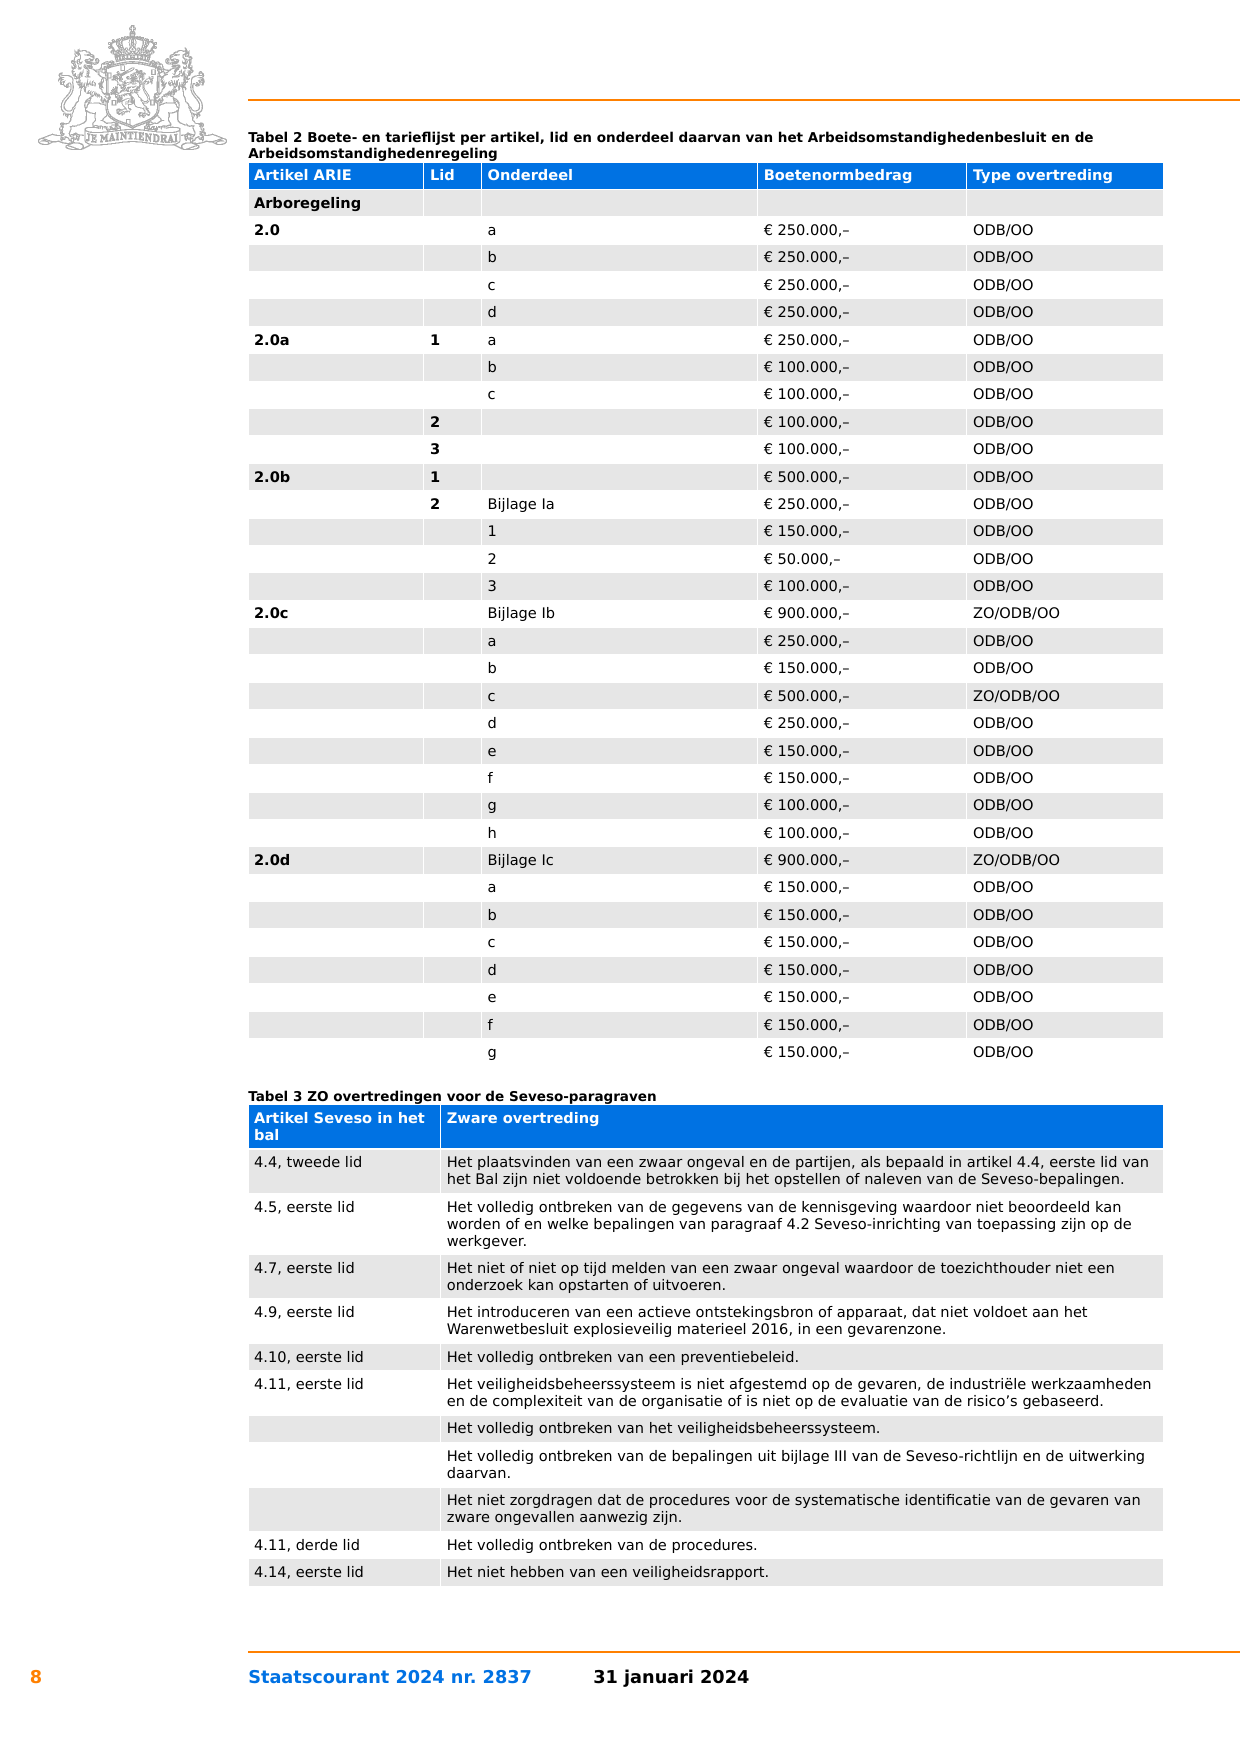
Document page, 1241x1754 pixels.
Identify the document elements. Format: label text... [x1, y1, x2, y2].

table_cell b [482, 902, 757, 928]
table_cell ODB/OO [967, 930, 1163, 956]
table_cell € 250.000,– [758, 299, 966, 326]
table_cell [424, 601, 481, 627]
table_cell [424, 628, 481, 654]
table_cell f [482, 765, 757, 791]
table_cell ODB/OO [967, 382, 1163, 408]
table_cell [249, 245, 423, 271]
table_cell Het volledig ontbreken van de gegevens van de kennisgeving waardoor niet beoordeeld kan worden of en welke bepalingen van paragraaf 4.2 Seveso-inrichting van toepassing zijn op de werkgever. [441, 1194, 1163, 1254]
table_cell ODB/OO [967, 1039, 1163, 1065]
table_cell Onderdeel [482, 163, 757, 189]
table_cell ODB/OO [967, 765, 1163, 791]
table_cell [249, 957, 423, 983]
table_cell [424, 382, 481, 408]
table_cell € 100.000,– [758, 382, 966, 408]
table_cell ODB/OO [967, 902, 1163, 928]
table_cell 2.0d [249, 847, 423, 874]
table_cell [424, 546, 481, 572]
table_cell g [482, 793, 757, 819]
table_cell ODB/OO [967, 628, 1163, 654]
table_cell € 150.000,– [758, 765, 966, 791]
table_cell [424, 765, 481, 791]
table_cell c [482, 930, 757, 956]
table_cell [249, 656, 423, 682]
table_cell [249, 820, 423, 846]
table_cell € 150.000,– [758, 738, 966, 764]
table_cell € 100.000,– [758, 409, 966, 435]
table_cell € 150.000,– [758, 1039, 966, 1065]
table_cell [249, 1039, 423, 1065]
table_cell Artikel Seveso in het bal [249, 1105, 440, 1148]
table_cell [482, 190, 757, 216]
picture [38, 25, 227, 150]
table_cell d [482, 957, 757, 983]
table_cell € 100.000,– [758, 436, 966, 463]
table_cell [424, 847, 481, 874]
table_cell 3 [482, 573, 757, 600]
table_cell ZO/ODB/OO [967, 683, 1163, 709]
table_cell [424, 217, 481, 243]
table_cell 3 [424, 436, 481, 463]
table_cell Het volledig ontbreken van de bepalingen uit bijlage III van de Seveso-richtlijn en de uitwerking daarvan. [441, 1443, 1163, 1486]
table_cell [424, 957, 481, 983]
table_cell [482, 409, 757, 435]
table_cell € 150.000,– [758, 656, 966, 682]
table_cell € 150.000,– [758, 875, 966, 901]
table_cell ODB/OO [967, 436, 1163, 463]
table_cell 4.5, eerste lid [249, 1194, 440, 1254]
table_cell 1 [424, 464, 481, 490]
table_cell [249, 299, 423, 326]
table_cell [249, 628, 423, 654]
table_cell g [482, 1039, 757, 1065]
table_cell € 250.000,– [758, 217, 966, 243]
table_cell € 150.000,– [758, 930, 966, 956]
table_cell Zware overtreding [441, 1105, 1163, 1148]
table_cell Het niet of niet op tijd melden van een zwaar ongeval waardoor de toezichthouder niet een onderzoek kan opstarten of uitvoeren. [441, 1255, 1163, 1298]
table_cell [424, 683, 481, 709]
table_cell Het volledig ontbreken van het veiligheidsbeheerssysteem. [441, 1416, 1163, 1442]
table_cell ODB/OO [967, 573, 1163, 600]
table_cell € 150.000,– [758, 902, 966, 928]
table_cell ZO/ODB/OO [967, 847, 1163, 874]
table_cell ODB/OO [967, 272, 1163, 298]
table_cell 2.0 [249, 217, 423, 243]
table_cell € 250.000,– [758, 628, 966, 654]
table_cell [424, 1039, 481, 1065]
table_cell 4.10, eerste lid [249, 1344, 440, 1370]
table_cell Het niet hebben van een veiligheidsrapport. [441, 1559, 1163, 1586]
table_cell [249, 875, 423, 901]
table_cell [249, 902, 423, 928]
table_cell € 900.000,– [758, 601, 966, 627]
table_cell 1 [424, 327, 481, 353]
table_cell € 100.000,– [758, 354, 966, 381]
table_cell e [482, 738, 757, 764]
table_cell a [482, 875, 757, 901]
table_cell c [482, 382, 757, 408]
table_cell [249, 1416, 440, 1442]
table_cell [424, 793, 481, 819]
table_cell ODB/OO [967, 245, 1163, 271]
table_cell € 250.000,– [758, 710, 966, 737]
table_cell f [482, 1012, 757, 1038]
table_cell b [482, 354, 757, 381]
table_cell [249, 683, 423, 709]
table_cell e [482, 984, 757, 1011]
table_cell c [482, 683, 757, 709]
table_cell ODB/OO [967, 519, 1163, 545]
table_cell 2.0a [249, 327, 423, 353]
table_cell ODB/OO [967, 656, 1163, 682]
table_cell ODB/OO [967, 1012, 1163, 1038]
table_cell [249, 984, 423, 1011]
table_cell € 150.000,– [758, 519, 966, 545]
table_cell Boetenormbedrag [758, 163, 966, 189]
table_header Tabel 2 Boete- en tarieflijst per artikel, lid en onderdeel daarvan van het Arbeidsomstandighedenbesluit en de Arbeidsomstandighedenregeling [248, 130, 1163, 161]
table_cell d [482, 710, 757, 737]
table_cell € 150.000,– [758, 957, 966, 983]
table_cell ODB/OO [967, 875, 1163, 901]
table_cell [249, 573, 423, 600]
table_cell h [482, 820, 757, 846]
table_cell [424, 1012, 481, 1038]
table_cell [424, 519, 481, 545]
table_cell 2 [424, 491, 481, 517]
table_cell [424, 245, 481, 271]
table_cell [249, 409, 423, 435]
table_cell € 100.000,– [758, 573, 966, 600]
table_cell [424, 875, 481, 901]
table_cell Arboregeling [249, 190, 423, 216]
table_cell € 50.000,– [758, 546, 966, 572]
table_cell ODB/OO [967, 710, 1163, 737]
table_cell ODB/OO [967, 464, 1163, 490]
table_cell [424, 984, 481, 1011]
table_cell 4.11, derde lid [249, 1532, 440, 1558]
table_cell Het introduceren van een actieve ontstekingsbron of apparaat, dat niet voldoet aan het Warenwetbesluit explosieveilig materieel 2016, in een gevarenzone. [441, 1300, 1163, 1343]
table_cell [424, 354, 481, 381]
table_cell [758, 190, 966, 216]
table_cell € 500.000,– [758, 464, 966, 490]
table_cell [249, 519, 423, 545]
table_cell ODB/OO [967, 327, 1163, 353]
table_cell [249, 1443, 440, 1486]
table_cell [249, 354, 423, 381]
table_cell € 500.000,– [758, 683, 966, 709]
table_cell [424, 820, 481, 846]
table_cell [424, 272, 481, 298]
table_cell Lid [424, 163, 481, 189]
table_cell ODB/OO [967, 957, 1163, 983]
table_cell [249, 765, 423, 791]
table_cell [424, 190, 481, 216]
table_cell € 150.000,– [758, 984, 966, 1011]
table_cell [967, 190, 1163, 216]
table_header Tabel 3 ZO overtredingen voor de Seveso-paragraven [248, 1088, 1163, 1104]
table_cell a [482, 217, 757, 243]
table_cell Bijlage Ib [482, 601, 757, 627]
table_cell [249, 793, 423, 819]
table_cell [249, 710, 423, 737]
table_cell € 900.000,– [758, 847, 966, 874]
table_cell [249, 382, 423, 408]
table_cell 4.4, tweede lid [249, 1150, 440, 1193]
table_cell € 100.000,– [758, 793, 966, 819]
table_cell € 150.000,– [758, 1012, 966, 1038]
table_cell € 250.000,– [758, 272, 966, 298]
table_cell [482, 464, 757, 490]
table_cell ODB/OO [967, 820, 1163, 846]
table_cell ODB/OO [967, 217, 1163, 243]
table_cell a [482, 327, 757, 353]
table_cell Het veiligheidsbeheerssysteem is niet afgestemd op de gevaren, de industriële werkzaamheden en de complexiteit van de organisatie of is niet op de evaluatie van de risico’s gebaseerd. [441, 1371, 1163, 1415]
table_cell [249, 436, 423, 463]
table_cell 4.14, eerste lid [249, 1559, 440, 1586]
table_cell [249, 738, 423, 764]
table_cell 4.11, eerste lid [249, 1371, 440, 1415]
table_cell € 250.000,– [758, 245, 966, 271]
table_cell ODB/OO [967, 793, 1163, 819]
table_cell 4.9, eerste lid [249, 1300, 440, 1343]
table_cell € 250.000,– [758, 327, 966, 353]
table_cell a [482, 628, 757, 654]
table_cell b [482, 245, 757, 271]
table_cell ODB/OO [967, 491, 1163, 517]
table_cell ODB/OO [967, 546, 1163, 572]
table_cell Het volledig ontbreken van de procedures. [441, 1532, 1163, 1558]
table_cell 1 [482, 519, 757, 545]
table_cell [424, 299, 481, 326]
table_cell Het plaatsvinden van een zwaar ongeval en de partijen, als bepaald in artikel 4.4, eerste lid van het Bal zijn niet voldoende betrokken bij het opstellen of naleven van de Seveso-bepalingen. [441, 1150, 1163, 1193]
table_cell Artikel ARIE [249, 163, 423, 189]
table_cell c [482, 272, 757, 298]
table_cell [249, 930, 423, 956]
table_cell ODB/OO [967, 984, 1163, 1011]
table_cell Het volledig ontbreken van een preventiebeleid. [441, 1344, 1163, 1370]
table_cell Het niet zorgdragen dat de procedures voor de systematische identificatie van de gevaren van zware ongevallen aanwezig zijn. [441, 1488, 1163, 1531]
table_cell [249, 1488, 440, 1531]
table_cell ODB/OO [967, 738, 1163, 764]
table_cell ODB/OO [967, 299, 1163, 326]
table_cell b [482, 656, 757, 682]
table_cell [482, 436, 757, 463]
table_cell [424, 930, 481, 956]
table_cell 2.0b [249, 464, 423, 490]
table_cell [249, 1012, 423, 1038]
table_cell Bijlage Ic [482, 847, 757, 874]
table_cell 2 [424, 409, 481, 435]
table_cell € 250.000,– [758, 491, 966, 517]
table_cell Bijlage Ia [482, 491, 757, 517]
table_cell [424, 710, 481, 737]
table_cell 4.7, eerste lid [249, 1255, 440, 1298]
table_cell ZO/ODB/OO [967, 601, 1163, 627]
table_cell ODB/OO [967, 354, 1163, 381]
table_cell [249, 491, 423, 517]
table_cell 2.0c [249, 601, 423, 627]
table_cell Type overtreding [967, 163, 1163, 189]
table_cell [424, 656, 481, 682]
table_cell € 100.000,– [758, 820, 966, 846]
table_cell [249, 272, 423, 298]
table_cell [424, 902, 481, 928]
table_cell [249, 546, 423, 572]
table_cell [424, 573, 481, 600]
table_cell ODB/OO [967, 409, 1163, 435]
table_cell 2 [482, 546, 757, 572]
table_cell d [482, 299, 757, 326]
table_cell [424, 738, 481, 764]
